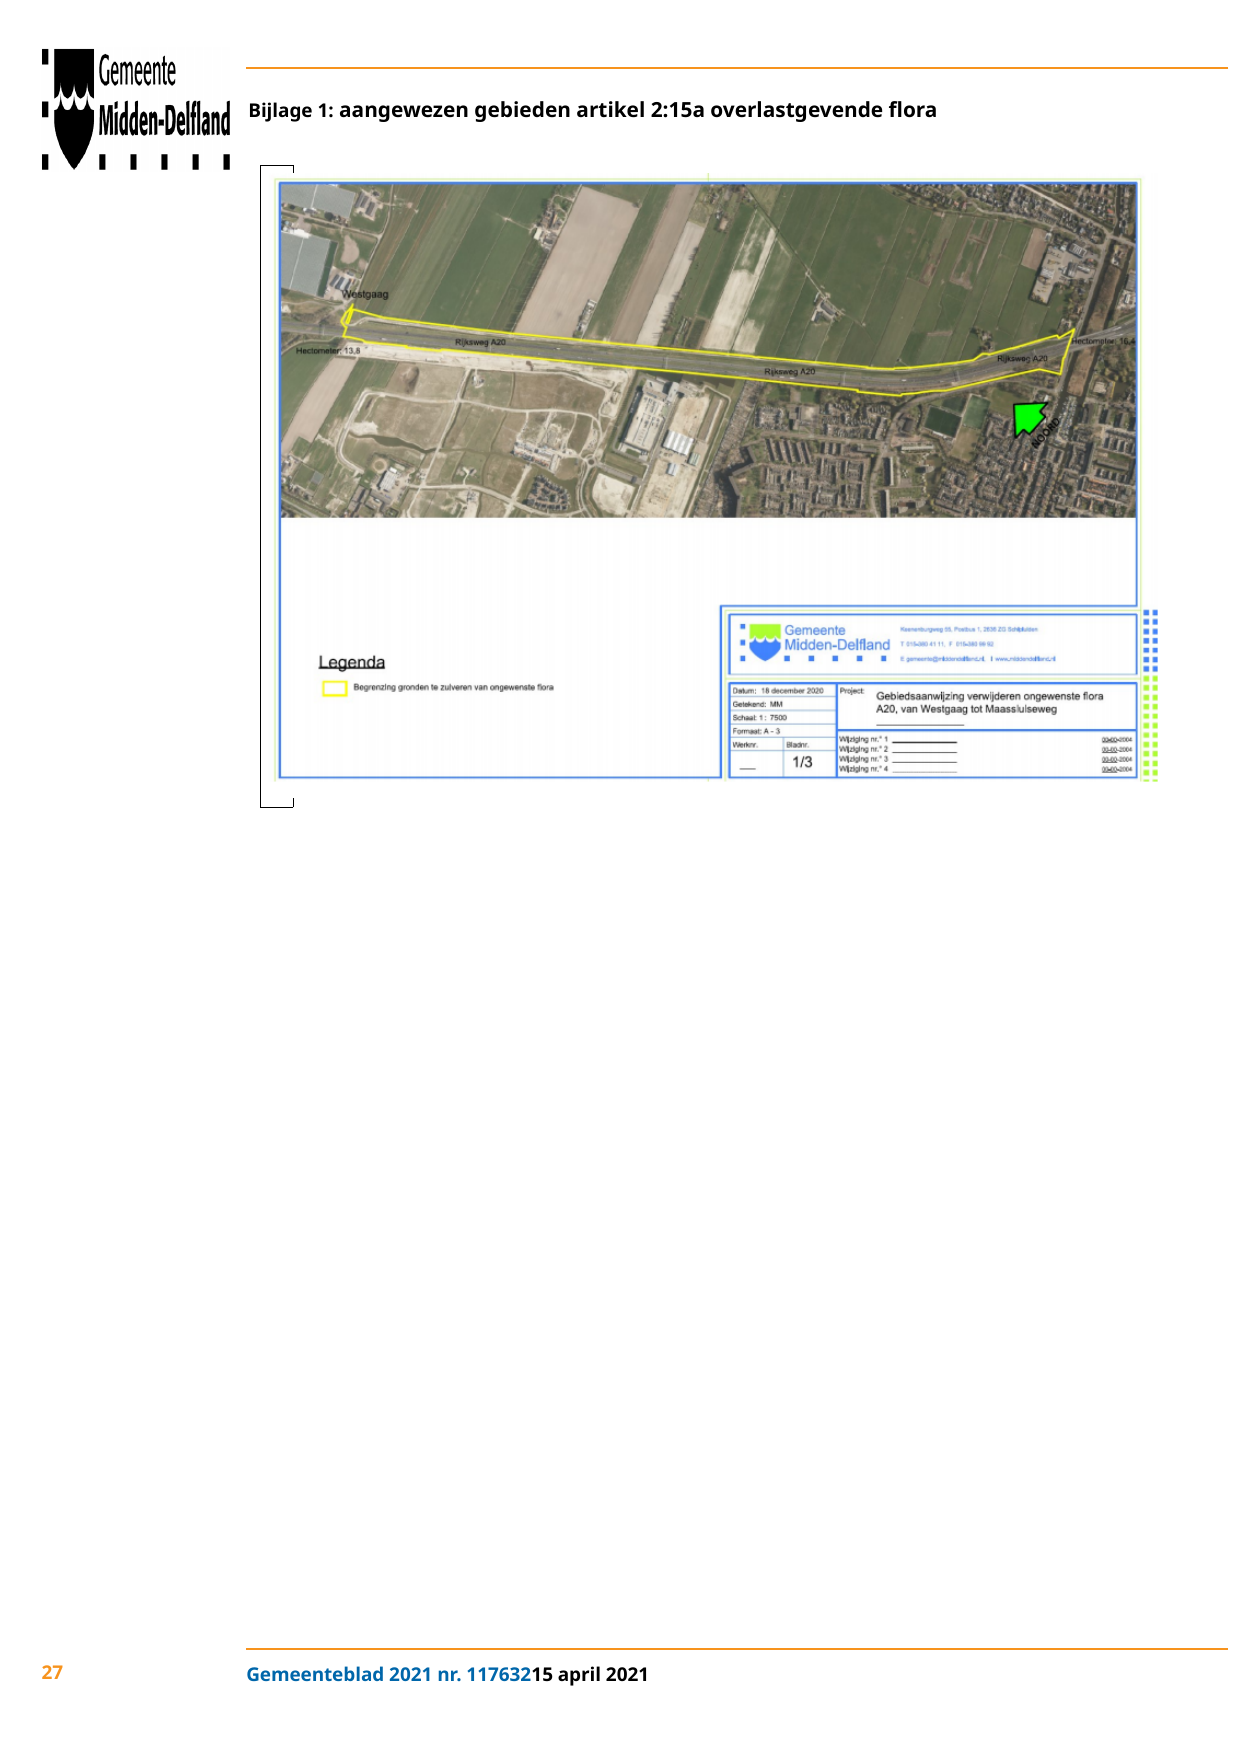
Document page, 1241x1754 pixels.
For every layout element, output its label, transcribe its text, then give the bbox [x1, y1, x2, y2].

text Bijlage 1: aangewezen gebieden artikel 2:15a overlastgevende flora [248, 95, 1152, 123]
picture [41, 47, 231, 172]
picture [268, 173, 1173, 798]
